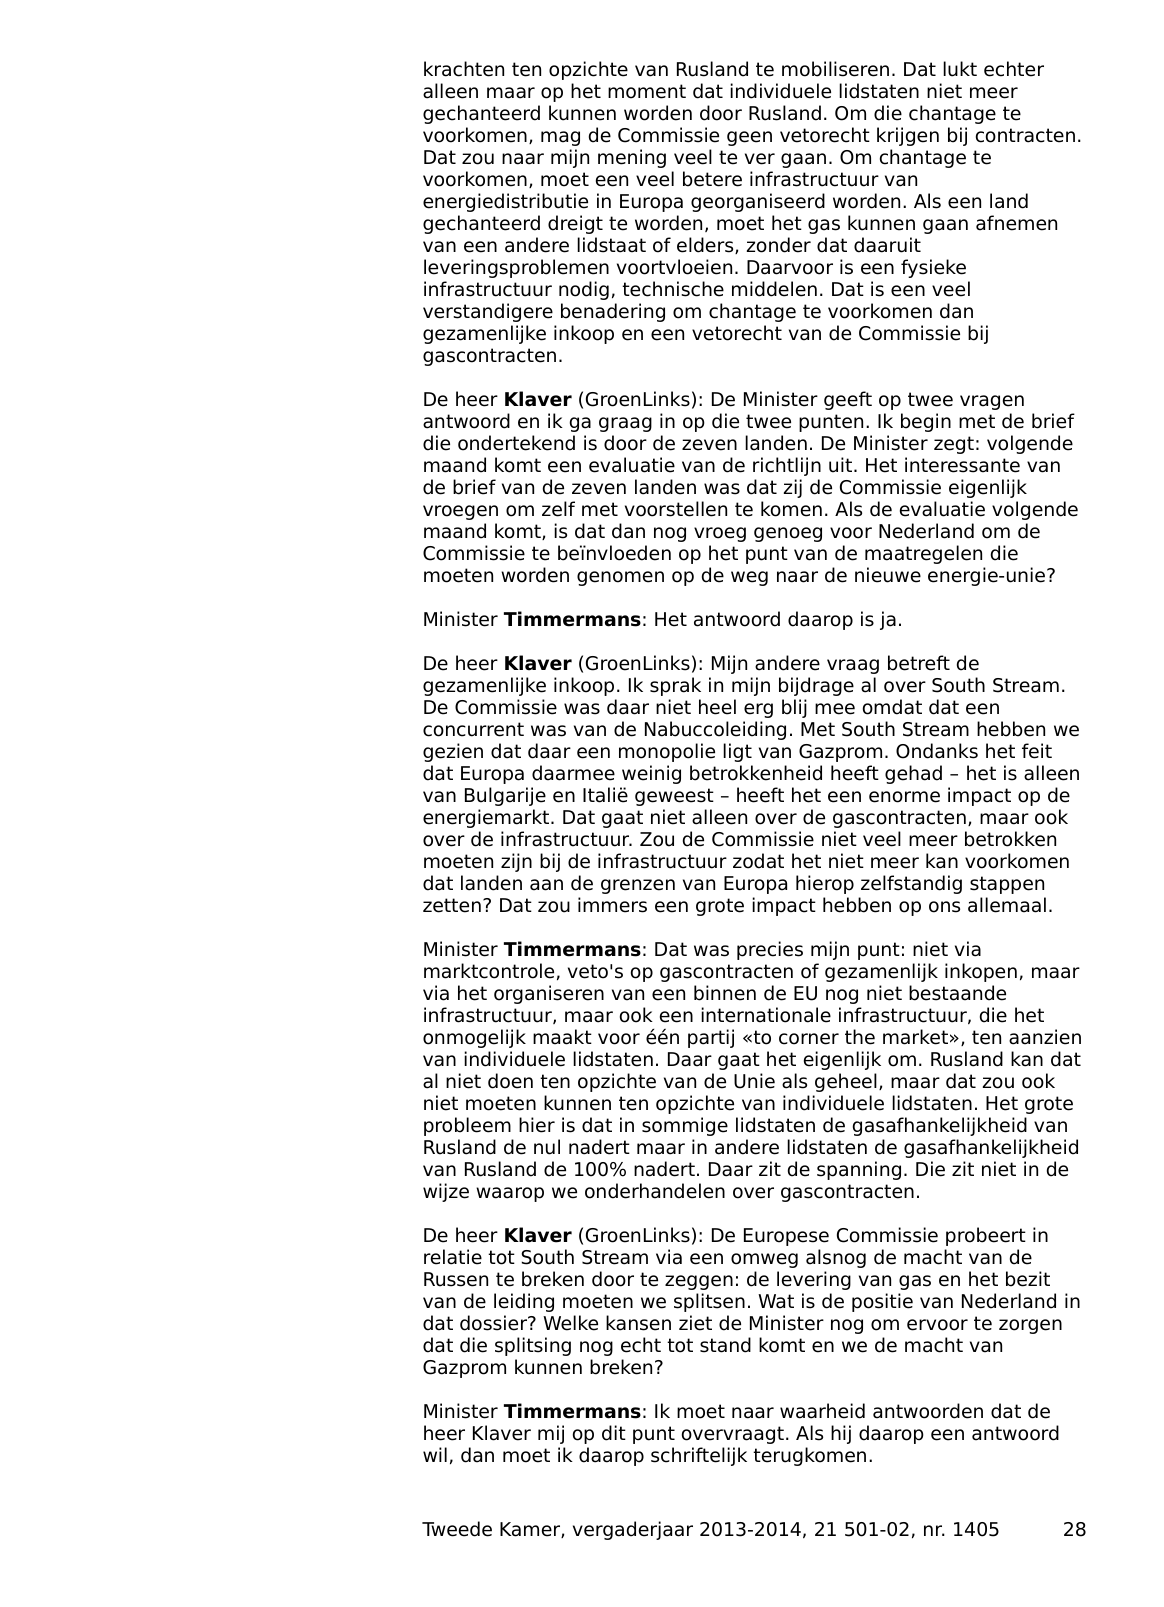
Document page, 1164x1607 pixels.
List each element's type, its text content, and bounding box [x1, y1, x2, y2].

text De heer Klaver (GroenLinks): De Minister geeft op twee vragen antwoord en ik ga graag in op die twee punten. Ik begin met de brief die ondertekend is door de zeven landen. De Minister zegt: volgende maand komt een evaluatie van de richtlijn uit. Het interessante van de brief van de zeven landen was dat zij de Commissie eigenlijk vroegen om zelf met voorstellen te komen. Als de evaluatie volgende maand komt, is dat dan nog vroeg genoeg voor Nederland om de Commissie te beïnvloeden op het punt van de maatregelen die moeten worden genomen op de weg naar de nieuwe energie-unie? [422, 389, 1087, 587]
text krachten ten opzichte van Rusland te mobiliseren. Dat lukt echter alleen maar op het moment dat individuele lidstaten niet meer gechanteerd kunnen worden door Rusland. Om die chantage te voorkomen, mag de Commissie geen vetorecht krijgen bij contracten. Dat zou naar mijn mening veel te ver gaan. Om chantage te voorkomen, moet een veel betere infrastructuur van energiedistributie in Europa georganiseerd worden. Als een land gechanteerd dreigt te worden, moet het gas kunnen gaan afnemen van een andere lidstaat of elders, zonder dat daaruit leveringsproblemen voortvloeien. Daarvoor is een fysieke infrastructuur nodig, technische middelen. Dat is een veel verstandigere benadering om chantage te voorkomen dan gezamenlijke inkoop en een vetorecht van de Commissie bij gascontracten. [422, 59, 1087, 367]
text Minister Timmermans: Het antwoord daarop is ja. [422, 609, 1087, 631]
text De heer Klaver (GroenLinks): De Europese Commissie probeert in relatie tot South Stream via een omweg alsnog de macht van de Russen te breken door te zeggen: de levering van gas en het bezit van de leiding moeten we splitsen. Wat is de positie van Nederland in dat dossier? Welke kansen ziet de Minister nog om ervoor te zorgen dat die splitsing nog echt tot stand komt en we de macht van Gazprom kunnen breken? [422, 1225, 1087, 1379]
text Minister Timmermans: Ik moet naar waarheid antwoorden dat de heer Klaver mij op dit punt overvraagt. Als hij daarop een antwoord wil, dan moet ik daarop schriftelijk terugkomen. [422, 1401, 1087, 1467]
text De heer Klaver (GroenLinks): Mijn andere vraag betreft de gezamenlijke inkoop. Ik sprak in mijn bijdrage al over South Stream. De Commissie was daar niet heel erg blij mee omdat dat een concurrent was van de Nabuccoleiding. Met South Stream hebben we gezien dat daar een monopolie ligt van Gazprom. Ondanks het feit dat Europa daarmee weinig betrokkenheid heeft gehad – het is alleen van Bulgarije en Italië geweest – heeft het een enorme impact op de energiemarkt. Dat gaat niet alleen over de gascontracten, maar ook over de infrastructuur. Zou de Commissie niet veel meer betrokken moeten zijn bij de infrastructuur zodat het niet meer kan voorkomen dat landen aan de grenzen van Europa hierop zelfstandig stappen zetten? Dat zou immers een grote impact hebben op ons allemaal. [422, 653, 1087, 917]
text Minister Timmermans: Dat was precies mijn punt: niet via marktcontrole, veto's op gascontracten of gezamenlijk inkopen, maar via het organiseren van een binnen de EU nog niet bestaande infrastructuur, maar ook een internationale infrastructuur, die het onmogelijk maakt voor één partij «to corner the market», ten aanzien van individuele lidstaten. Daar gaat het eigenlijk om. Rusland kan dat al niet doen ten opzichte van de Unie als geheel, maar dat zou ook niet moeten kunnen ten opzichte van individuele lidstaten. Het grote probleem hier is dat in sommige lidstaten de gasafhankelijkheid van Rusland de nul nadert maar in andere lidstaten de gasafhankelijkheid van Rusland de 100% nadert. Daar zit de spanning. Die zit niet in de wijze waarop we onderhandelen over gascontracten. [422, 939, 1087, 1203]
